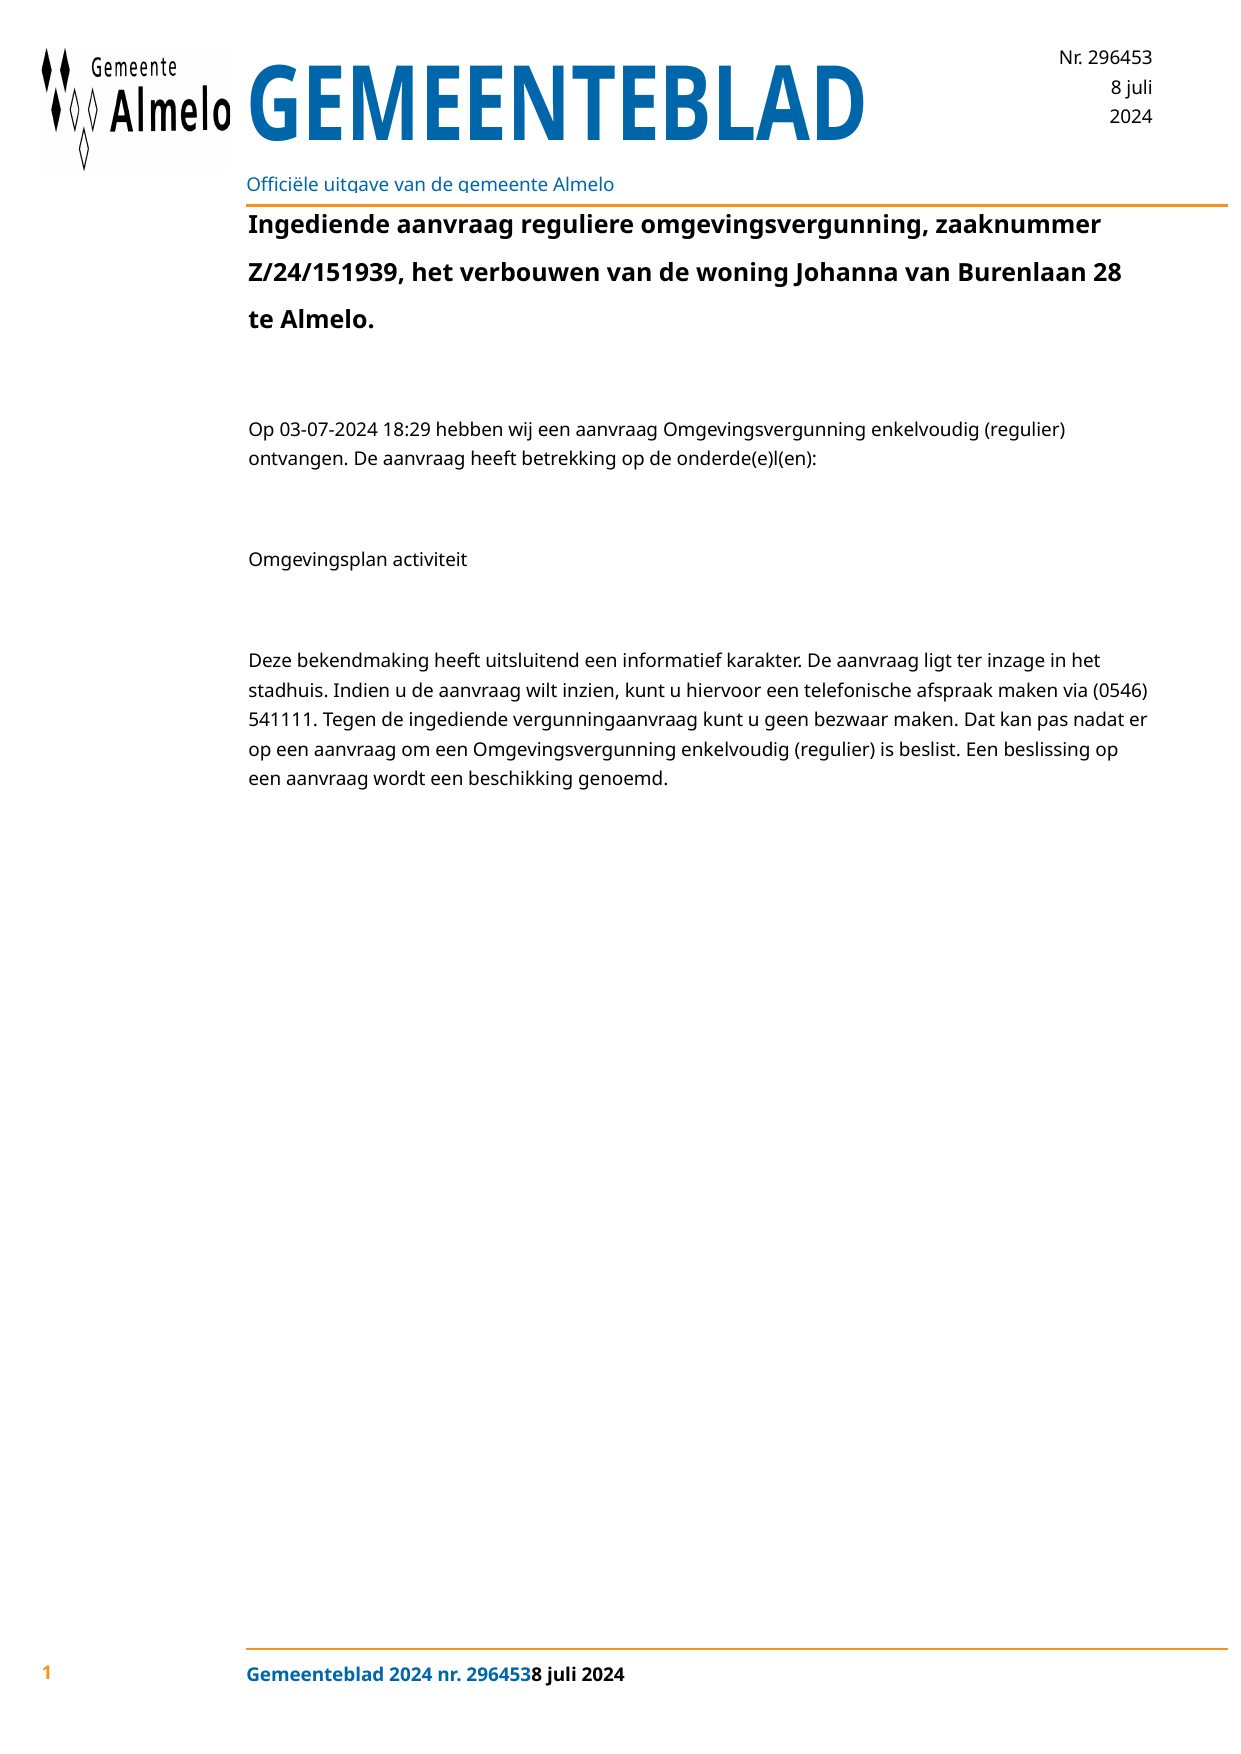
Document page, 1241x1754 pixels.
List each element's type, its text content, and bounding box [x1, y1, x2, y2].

text Op 03-07-2024 18:29 hebben wij een aanvraag Omgevingsvergunning enkelvoudig (regulier) ontvangen. De aanvraag heeft betrekking op de onderde(e)l(en): [248, 416, 1152, 471]
text Omgevingsplan activiteit [248, 546, 1152, 572]
text Ingediende aanvraag reguliere omgevingsvergunning, zaaknummer Z/24/151939, het verbouwen van de woning Johanna van Burenlaan 28 te Almelo. [248, 207, 1152, 336]
picture [41, 47, 231, 172]
text Deze bekendmaking heeft uitsluitend een informatief karakter. De aanvraag ligt ter inzage in het stadhuis. Indien u de aanvraag wilt inzien, kunt u hiervoor een telefonische afspraak maken via (0546) 541111. Tegen de ingediende vergunningaanvraag kunt u geen bezwaar maken. Dat kan pas nadat er op een aanvraag om een Omgevingsvergunning enkelvoudig (regulier) is beslist. Een beslissing op een aanvraag wordt een beschikking genoemd. [248, 647, 1152, 791]
